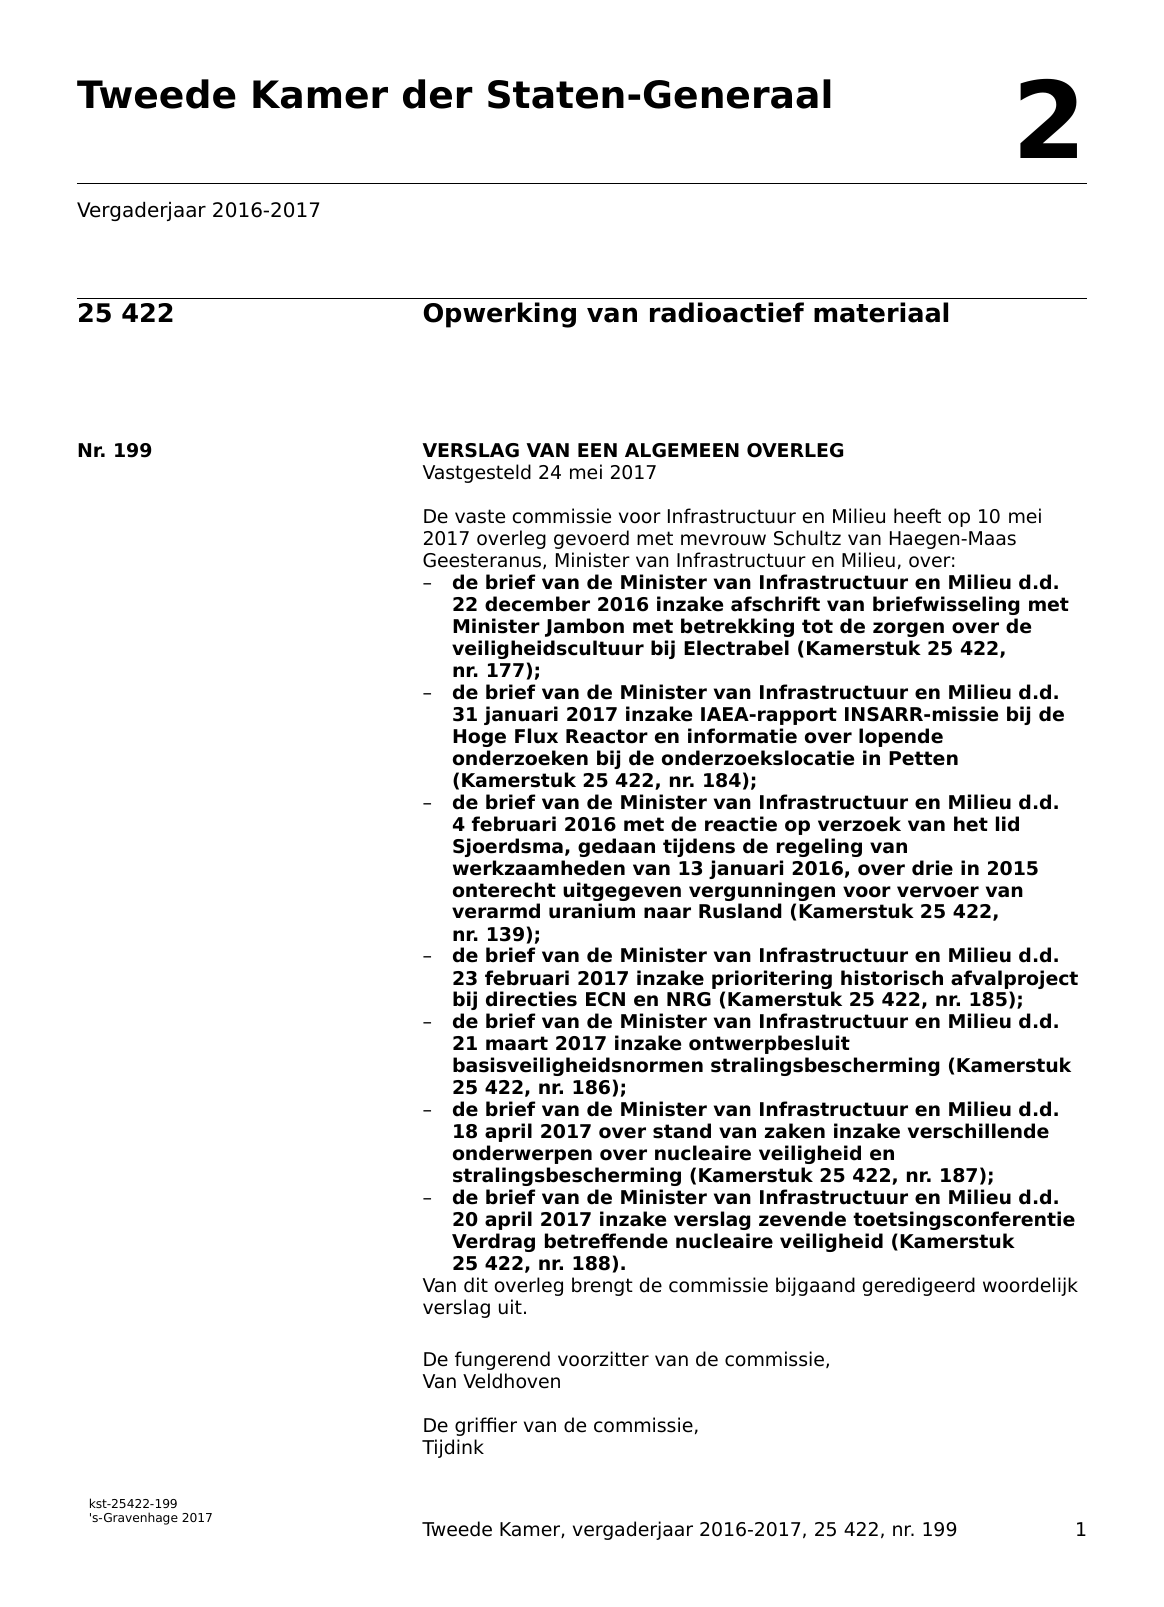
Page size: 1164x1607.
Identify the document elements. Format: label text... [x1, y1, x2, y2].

text Vastgesteld 24 mei 2017 [422, 462, 1087, 484]
table_cell Vergaderjaar 2016-2017 [77, 184, 1087, 298]
text – de brief van de Minister van Infrastructuur en Milieu d.d. 23 februari 2017 inzake prioritering historisch afvalproject bij directies ECN en NRG (Kamerstuk 25 422, nr. 185); [422, 945, 1087, 1011]
text De griffier van de commissie, Tijdink [422, 1415, 1087, 1459]
subtitle Nr. 199 VERSLAG VAN EEN ALGEMEEN OVERLEG [77, 440, 1087, 462]
text De fungerend voorzitter van de commissie, Van Veldhoven [422, 1349, 1087, 1393]
text – de brief van de Minister van Infrastructuur en Milieu d.d. 21 maart 2017 inzake ontwerpbesluit basisveiligheidsnormen stralingsbescherming (Kamerstuk 25 422, nr. 186); [422, 1011, 1087, 1099]
text 's-Gravenhage 2017 [88, 1511, 323, 1525]
text Van dit overleg brengt de commissie bijgaand geredigeerd woordelijk verslag uit. [422, 1275, 1087, 1319]
text – de brief van de Minister van Infrastructuur en Milieu d.d. 31 januari 2017 inzake IAEA-rapport INSARR-missie bij de Hoge Flux Reactor en informatie over lopende onderzoeken bij de onderzoekslocatie in Petten (Kamerstuk 25 422, nr. 184); [422, 682, 1087, 792]
text – de brief van de Minister van Infrastructuur en Milieu d.d. 22 december 2016 inzake afschrift van briefwisseling met Minister Jambon met betrekking tot de zorgen over de veiligheidscultuur bij Electrabel (Kamerstuk 25 422, nr. 177); [422, 572, 1087, 682]
text – de brief van de Minister van Infrastructuur en Milieu d.d. 20 april 2017 inzake verslag zevende toetsingsconferentie Verdrag betreffende nucleaire veiligheid (Kamerstuk 25 422, nr. 188). [422, 1187, 1087, 1275]
text De vaste commissie voor Infrastructuur en Milieu heeft op 10 mei 2017 overleg gevoerd met mevrouw Schultz van Haegen-Maas Geesteranus, Minister van Infrastructuur en Milieu, over: [422, 506, 1087, 572]
table_header 2 [886, 59, 1087, 183]
text kst-25422-199 [88, 1497, 323, 1511]
text – de brief van de Minister van Infrastructuur en Milieu d.d. 4 februari 2016 met de reactie op verzoek van het lid Sjoerdsma, gedaan tijdens de regeling van werkzaamheden van 13 januari 2016, over drie in 2015 onterecht uitgegeven vergunningen voor vervoer van verarmd uranium naar Rusland (Kamerstuk 25 422, nr. 139); [422, 792, 1087, 945]
table_header Tweede Kamer der Staten-Generaal [77, 59, 886, 183]
text – de brief van de Minister van Infrastructuur en Milieu d.d. 18 april 2017 over stand van zaken inzake verschillende onderwerpen over nucleaire veiligheid en stralingsbescherming (Kamerstuk 25 422, nr. 187); [422, 1099, 1087, 1187]
subtitle 25 422 Opwerking van radioactief materiaal [77, 299, 1087, 329]
